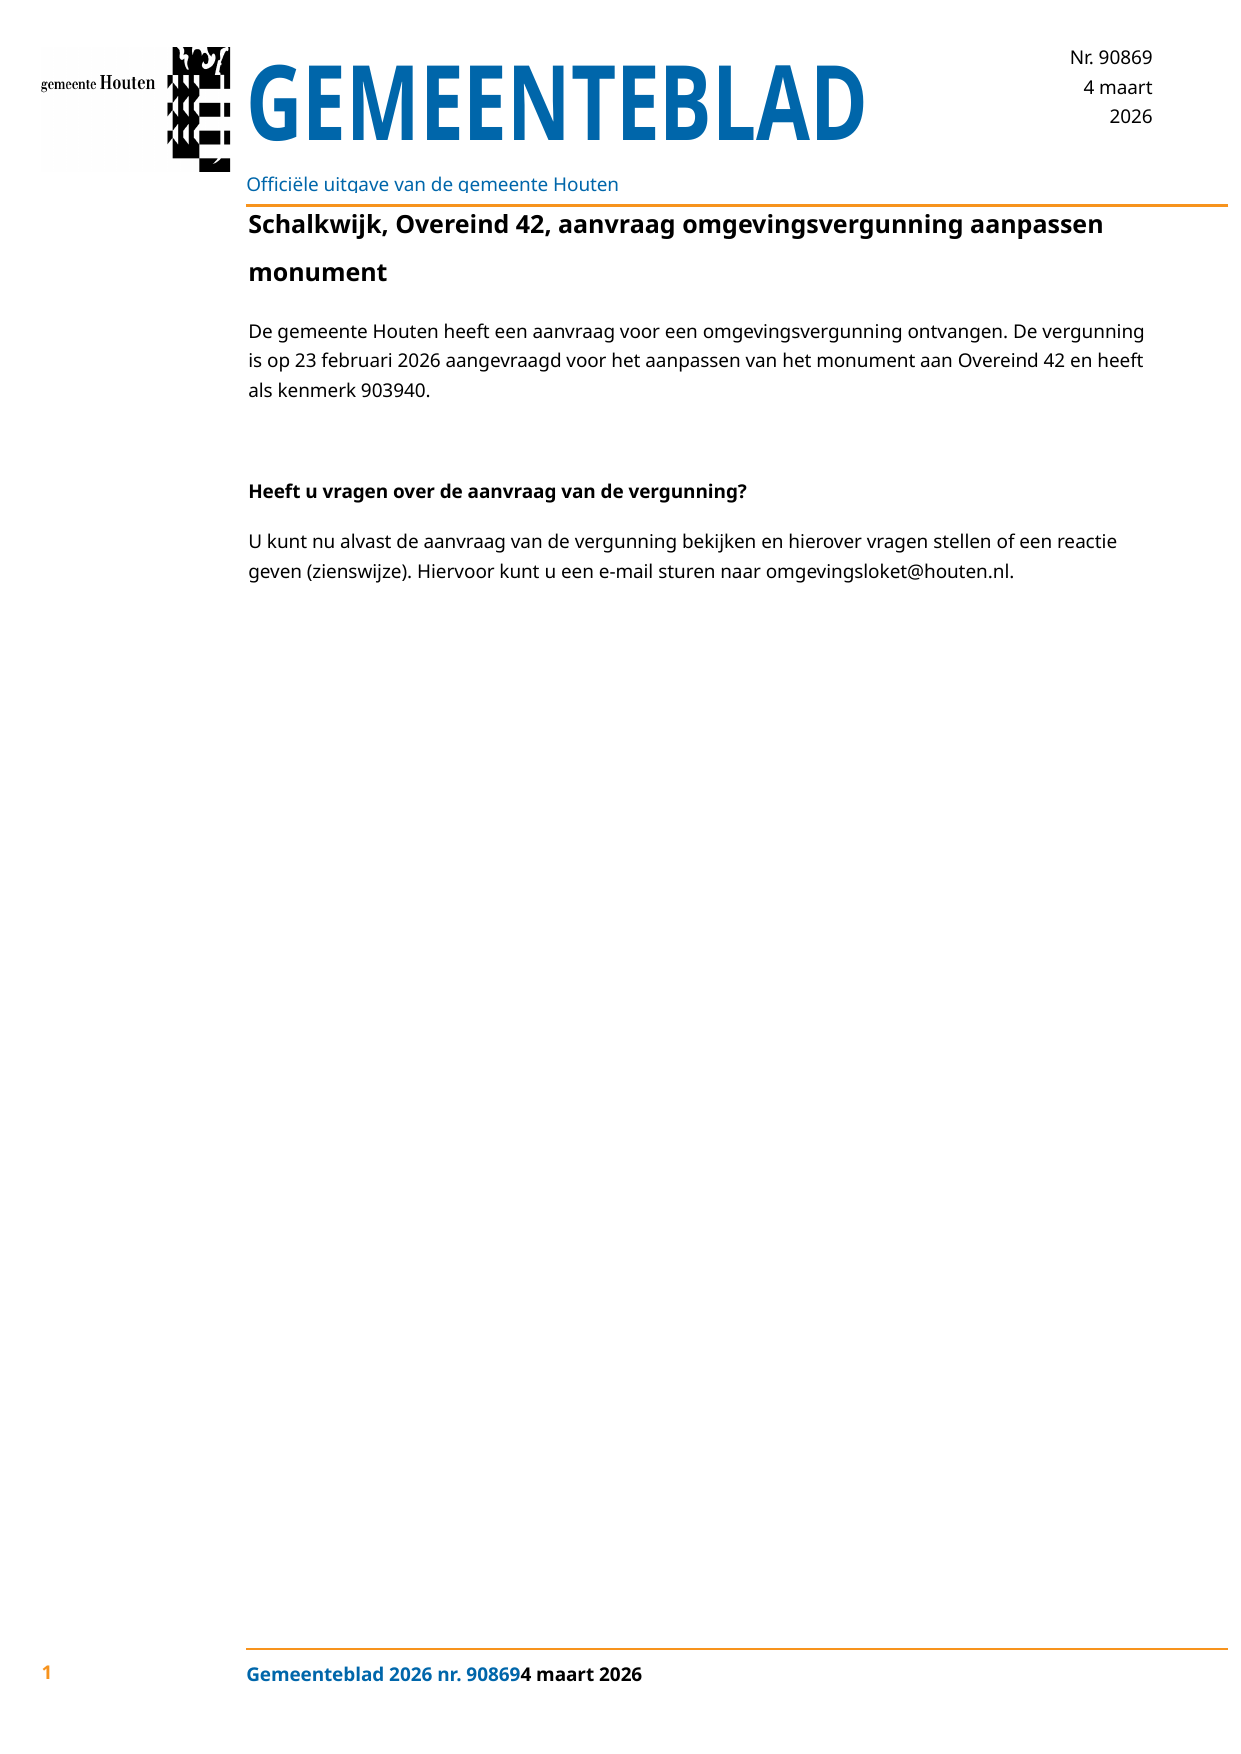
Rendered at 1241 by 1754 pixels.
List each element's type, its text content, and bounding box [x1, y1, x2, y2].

text U kunt nu alvast de aanvraag van de vergunning bekijken en hierover vragen stellen of een reactie geven (zienswijze). Hiervoor kunt u een e-mail sturen naar omgevingsloket@houten.nl. [248, 528, 1152, 584]
picture [41, 47, 231, 172]
text Heeft u vragen over de aanvraag van de vergunning? [248, 478, 1152, 504]
text De gemeente Houten heeft een aanvraag voor een omgevingsvergunning ontvangen. De vergunning is op 23 februari 2026 aangevraagd voor het aanpassen van het monument aan Overeind 42 en heeft als kenmerk 903940. [248, 318, 1152, 403]
text Schalkwijk, Overeind 42, aanvraag omgevingsvergunning aanpassen monument [248, 207, 1152, 288]
